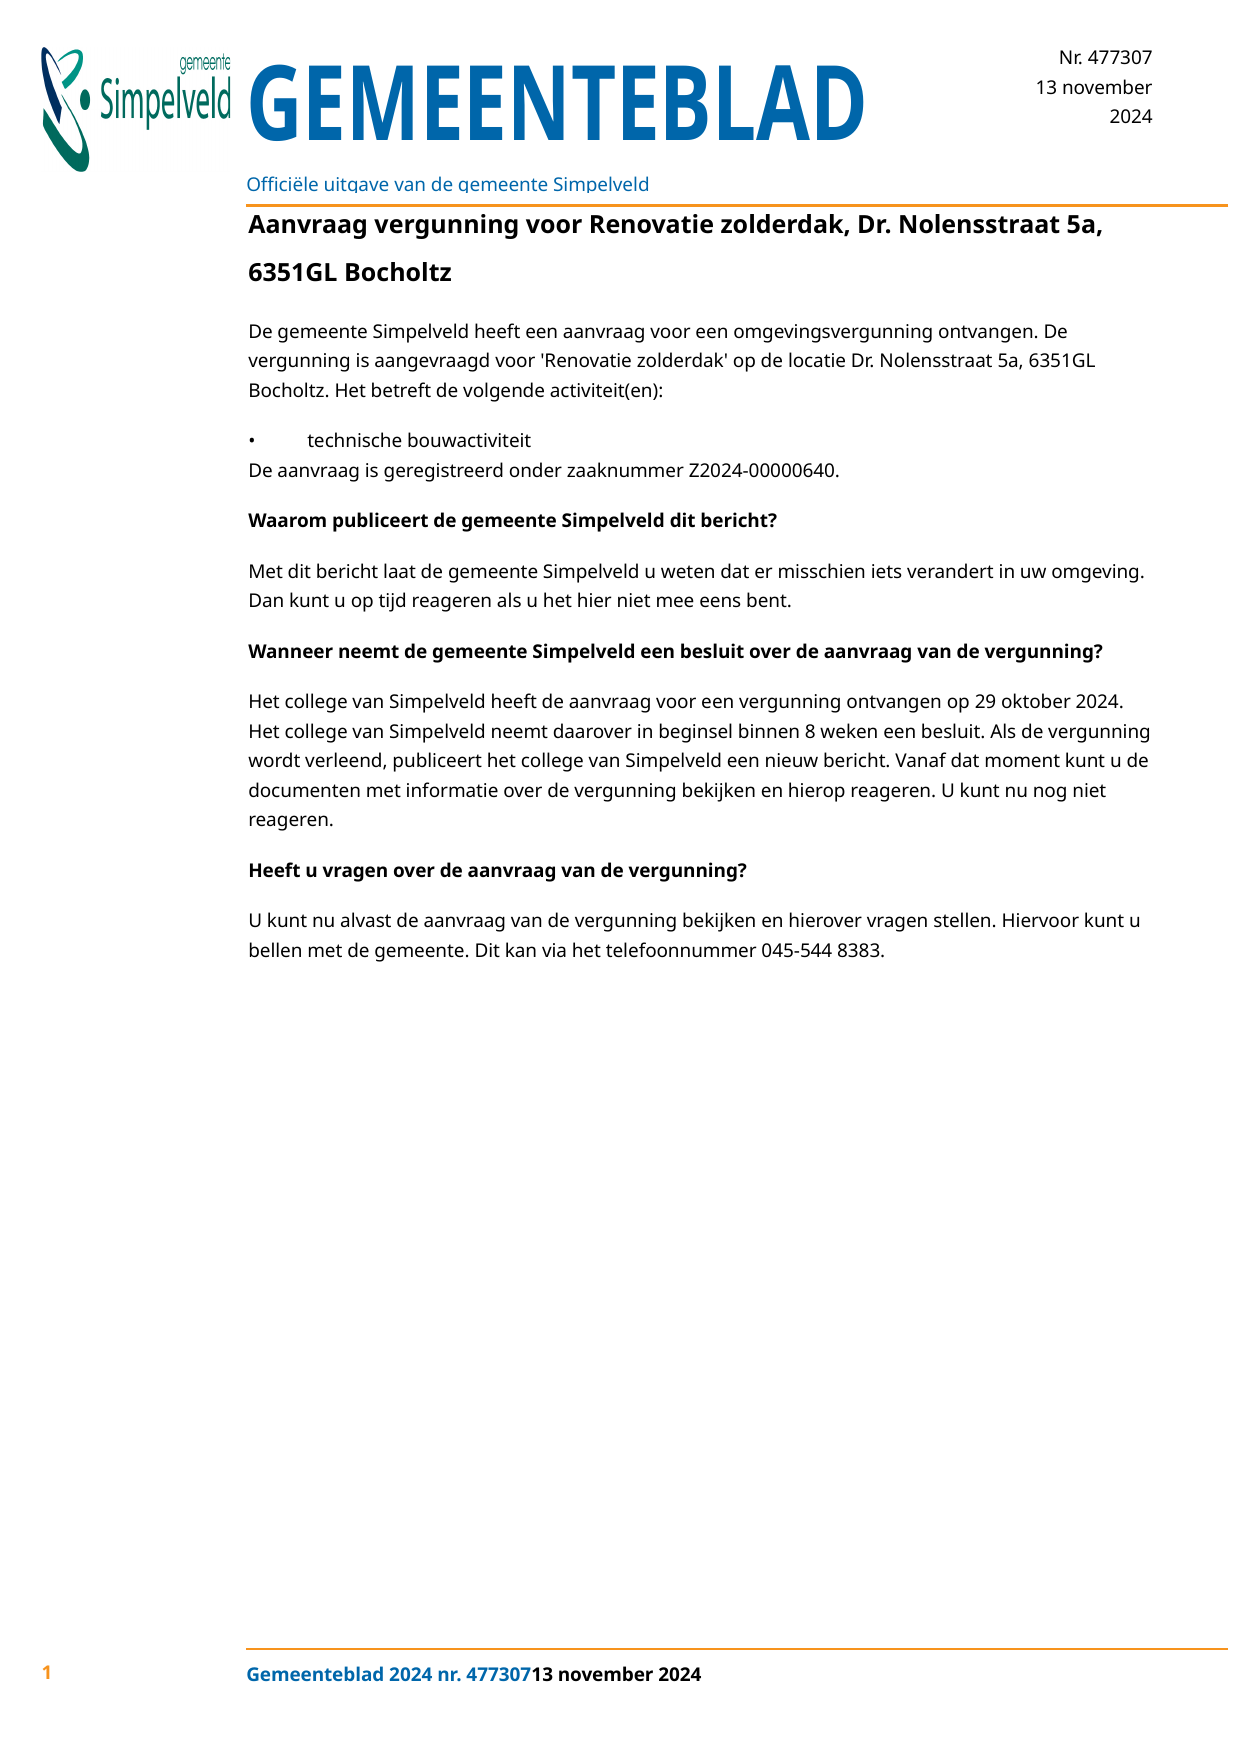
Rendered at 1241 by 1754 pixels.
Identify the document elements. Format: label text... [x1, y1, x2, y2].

text Met dit bericht laat de gemeente Simpelveld u weten dat er misschien iets verandert in uw omgeving. Dan kunt u op tijd reageren als u het hier niet mee eens bent. [248, 558, 1152, 613]
text U kunt nu alvast de aanvraag van de vergunning bekijken en hierover vragen stellen. Hiervoor kunt u bellen met de gemeente. Dit kan via het telefoonnummer 045-544 8383. [248, 907, 1152, 963]
list technische bouwactiviteit [248, 427, 1152, 453]
text De aanvraag is geregistreerd onder zaaknummer Z2024-00000640. [248, 457, 1152, 483]
text Waarom publiceert de gemeente Simpelveld dit bericht? [248, 507, 1152, 533]
picture [41, 47, 231, 172]
text Aanvraag vergunning voor Renovatie zolderdak, Dr. Nolensstraat 5a, 6351GL Bocholtz [248, 207, 1152, 288]
text Heeft u vragen over de aanvraag van de vergunning? [248, 857, 1152, 883]
text Wanneer neemt de gemeente Simpelveld een besluit over de aanvraag van de vergunning? [248, 638, 1152, 664]
text Het college van Simpelveld heeft de aanvraag voor een vergunning ontvangen op 29 oktober 2024. Het college van Simpelveld neemt daarover in beginsel binnen 8 weken een besluit. Als de vergunning wordt verleend, publiceert het college van Simpelveld een nieuw bericht. Vanaf dat moment kunt u de documenten met informatie over de vergunning bekijken en hierop reageren. U kunt nu nog niet reageren. [248, 688, 1152, 832]
text De gemeente Simpelveld heeft een aanvraag voor een omgevingsvergunning ontvangen. De vergunning is aangevraagd voor 'Renovatie zolderdak' op de locatie Dr. Nolensstraat 5a, 6351GL Bocholtz. Het betreft de volgende activiteit(en): [248, 318, 1152, 403]
